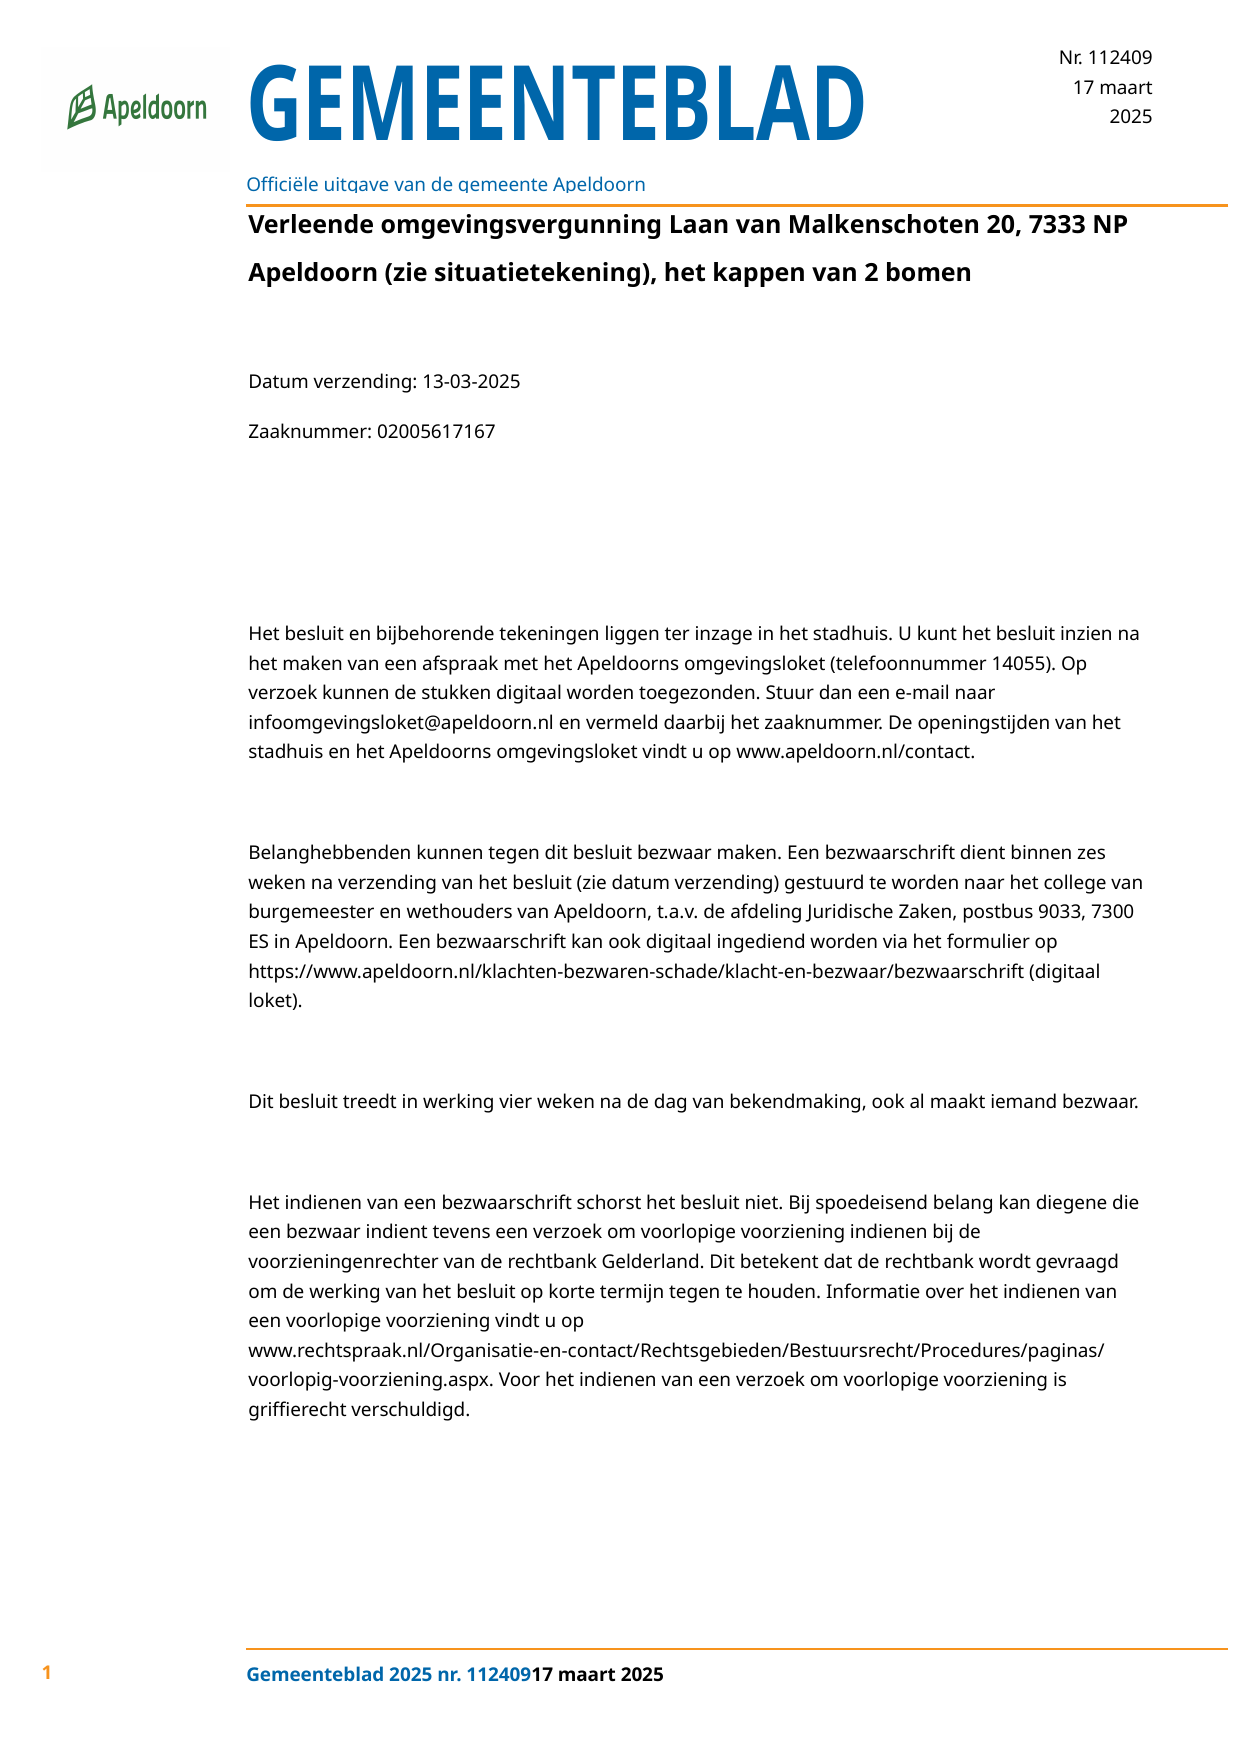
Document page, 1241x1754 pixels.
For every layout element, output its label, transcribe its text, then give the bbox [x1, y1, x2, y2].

text Belanghebbenden kunnen tegen dit besluit bezwaar maken. Een bezwaarschrift dient binnen zes weken na verzending van het besluit (zie datum verzending) gestuurd te worden naar het college van burgemeester en wethouders van Apeldoorn, t.a.v. de afdeling Juridische Zaken, postbus 9033, 7300 ES in Apeldoorn. Een bezwaarschrift kan ook digitaal ingediend worden via het formulier op https://www.apeldoorn.nl/klachten-bezwaren-schade/klacht-en-bezwaar/bezwaarschrift (digitaal loket). [248, 839, 1152, 1013]
text Zaaknummer: 02005617167 [248, 419, 1152, 444]
picture [41, 47, 231, 172]
text Verleende omgevingsvergunning Laan van Malkenschoten 20, 7333 NP Apeldoorn (zie situatietekening), het kappen van 2 bomen [248, 207, 1152, 288]
text Het besluit en bijbehorende tekeningen liggen ter inzage in het stadhuis. U kunt het besluit inzien na het maken van een afspraak met het Apeldoorns omgevingsloket (telefoonnummer 14055). Op verzoek kunnen de stukken digitaal worden toegezonden. Stuur dan een e-mail naar infoomgevingsloket@apeldoorn.nl en vermeld daarbij het zaaknummer. De openingstijden van het stadhuis en het Apeldoorns omgevingsloket vindt u op www.apeldoorn.nl/contact. [248, 620, 1152, 764]
text Dit besluit treedt in werking vier weken na de dag van bekendmaking, ook al maakt iemand bezwaar. [248, 1088, 1152, 1114]
text Het indienen van een bezwaarschrift schorst het besluit niet. Bij spoedeisend belang kan diegene die een bezwaar indient tevens een verzoek om voorlopige voorziening indienen bij de voorzieningenrechter van de rechtbank Gelderland. Dit betekent dat de rechtbank wordt gevraagd om de werking van het besluit op korte termijn tegen te houden. Informatie over het indienen van een voorlopige voorziening vindt u op www.rechtspraak.nl/Organisatie-en-contact/Rechtsgebieden/Bestuursrecht/Procedures/paginas/voorlopig-voorziening.aspx. Voor het indienen van een verzoek om voorlopige voorziening is griffierecht verschuldigd. [248, 1189, 1152, 1422]
text Datum verzending: 13-03-2025 [248, 368, 1152, 394]
